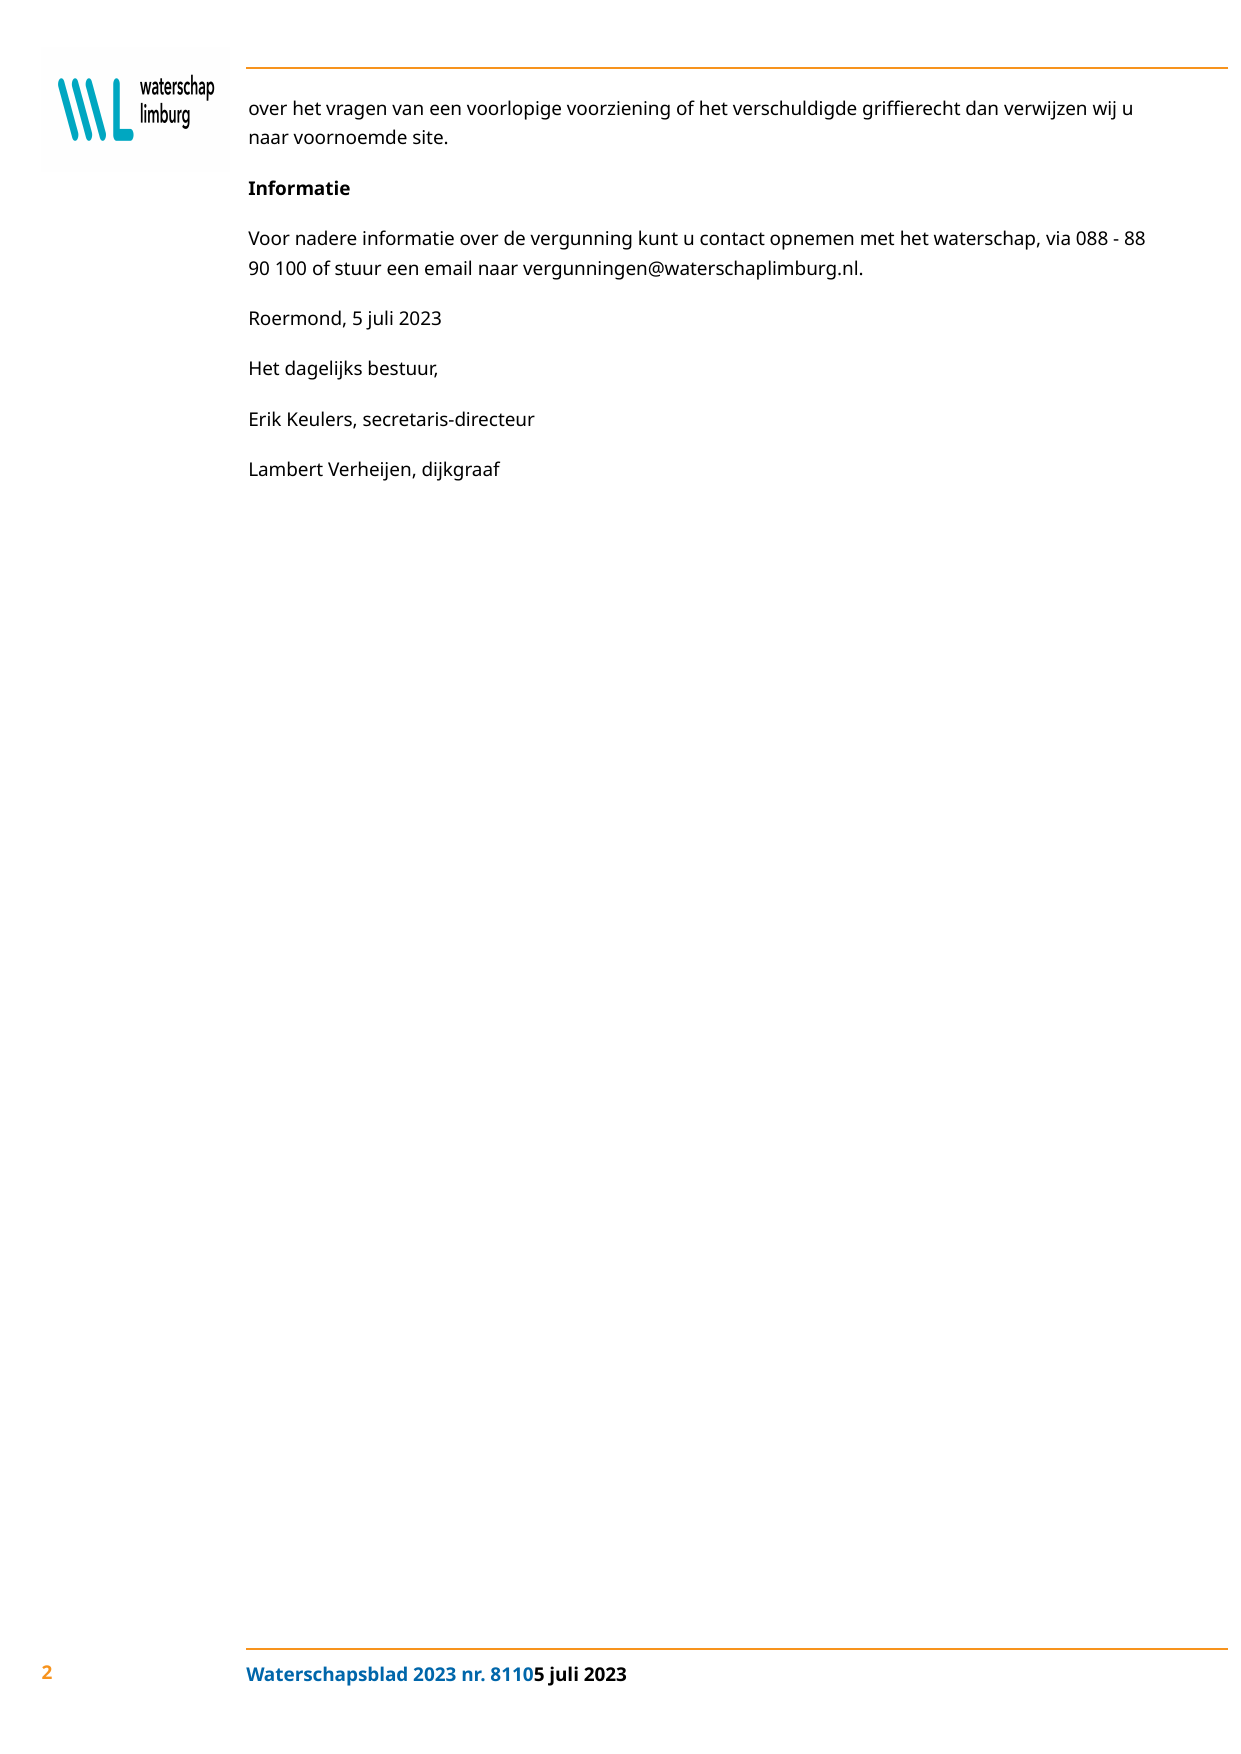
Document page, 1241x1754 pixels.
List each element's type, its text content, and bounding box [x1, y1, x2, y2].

text Voor nadere informatie over de vergunning kunt u contact opnemen met het waterschap, via 088 - 88 90 100 of stuur een email naar vergunningen@waterschaplimburg.nl. [248, 225, 1152, 281]
text Lambert Verheijen, dijkgraaf [248, 456, 1152, 482]
text Roermond, 5 juli 2023 [248, 305, 1152, 331]
text Het dagelijks bestuur, [248, 356, 1152, 381]
picture [41, 47, 231, 172]
text Erik Keulers, secretaris-directeur [248, 406, 1152, 432]
text over het vragen van een voorlopige voorziening of het verschuldigde griffierecht dan verwijzen wij u naar voornoemde site. [248, 95, 1152, 150]
text Informatie [248, 175, 1152, 201]
